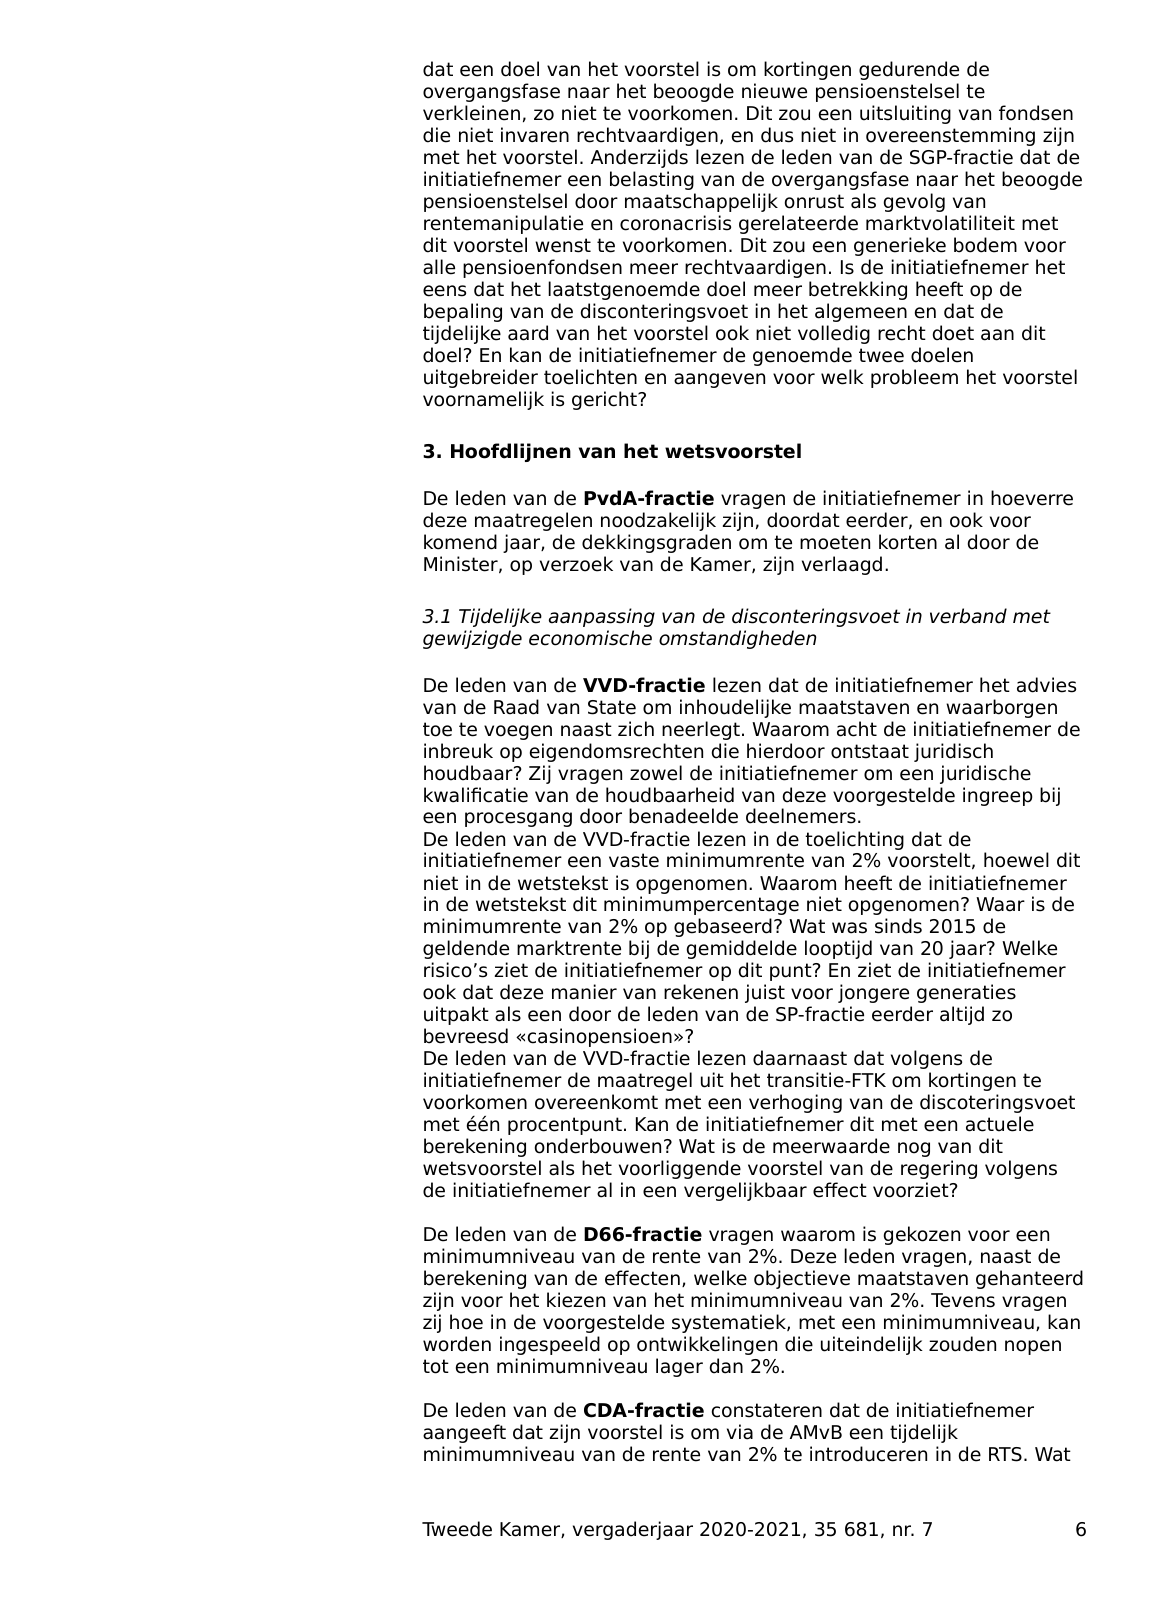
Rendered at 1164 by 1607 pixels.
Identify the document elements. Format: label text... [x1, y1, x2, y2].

text De leden van de CDA-fractie constateren dat de initiatiefnemer aangeeft dat zijn voorstel is om via de AMvB een tijdelijk minimumniveau van de rente van 2% te introduceren in de RTS. Wat [422, 1400, 1087, 1466]
text De leden van de VVD-fractie lezen daarnaast dat volgens de initiatiefnemer de maatregel uit het transitie-FTK om kortingen te voorkomen overeenkomt met een verhoging van de discoteringsvoet met één procentpunt. Kan de initiatiefnemer dit met een actuele berekening onderbouwen? Wat is de meerwaarde nog van dit wetsvoorstel als het voorliggende voorstel van de regering volgens de initiatiefnemer al in een vergelijkbaar effect voorziet? [422, 1048, 1087, 1202]
subtitle 3. Hoofdlijnen van het wetsvoorstel [422, 441, 1087, 463]
text De leden van de VVD-fractie lezen dat de initiatiefnemer het advies van de Raad van State om inhoudelijke maatstaven en waarborgen toe te voegen naast zich neerlegt. Waarom acht de initiatiefnemer de inbreuk op eigendomsrechten die hierdoor ontstaat juridisch houdbaar? Zij vragen zowel de initiatiefnemer om een juridische kwalificatie van de houdbaarheid van deze voorgestelde ingreep bij een procesgang door benadeelde deelnemers. [422, 674, 1087, 828]
subtitle 3.1 Tijdelijke aanpassing van de disconteringsvoet in verband met gewijzigde economische omstandigheden [422, 606, 1087, 649]
text dat een doel van het voorstel is om kortingen gedurende de overgangsfase naar het beoogde nieuwe pensioenstelsel te verkleinen, zo niet te voorkomen. Dit zou een uitsluiting van fondsen die niet invaren rechtvaardigen, en dus niet in overeenstemming zijn met het voorstel. Anderzijds lezen de leden van de SGP-fractie dat de initiatiefnemer een belasting van de overgangsfase naar het beoogde pensioenstelsel door maatschappelijk onrust als gevolg van rentemanipulatie en coronacrisis gerelateerde marktvolatiliteit met dit voorstel wenst te voorkomen. Dit zou een generieke bodem voor alle pensioenfondsen meer rechtvaardigen. Is de initiatiefnemer het eens dat het laatstgenoemde doel meer betrekking heeft op de bepaling van de disconteringsvoet in het algemeen en dat de tijdelijke aard van het voorstel ook niet volledig recht doet aan dit doel? En kan de initiatiefnemer de genoemde twee doelen uitgebreider toelichten en aangeven voor welk probleem het voorstel voornamelijk is gericht? [422, 59, 1087, 411]
text De leden van de D66-fractie vragen waarom is gekozen voor een minimumniveau van de rente van 2%. Deze leden vragen, naast de berekening van de effecten, welke objectieve maatstaven gehanteerd zijn voor het kiezen van het minimumniveau van 2%. Tevens vragen zij hoe in de voorgestelde systematiek, met een minimumniveau, kan worden ingespeeld op ontwikkelingen die uiteindelijk zouden nopen tot een minimumniveau lager dan 2%. [422, 1224, 1087, 1378]
text De leden van de VVD-fractie lezen in de toelichting dat de initiatiefnemer een vaste minimumrente van 2% voorstelt, hoewel dit niet in de wetstekst is opgenomen. Waarom heeft de initiatiefnemer in de wetstekst dit minimumpercentage niet opgenomen? Waar is de minimumrente van 2% op gebaseerd? Wat was sinds 2015 de geldende marktrente bij de gemiddelde looptijd van 20 jaar? Welke risico’s ziet de initiatiefnemer op dit punt? En ziet de initiatiefnemer ook dat deze manier van rekenen juist voor jongere generaties uitpakt als een door de leden van de SP-fractie eerder altijd zo bevreesd «casinopensioen»? [422, 828, 1087, 1048]
text De leden van de PvdA-fractie vragen de initiatiefnemer in hoeverre deze maatregelen noodzakelijk zijn, doordat eerder, en ook voor komend jaar, de dekkingsgraden om te moeten korten al door de Minister, op verzoek van de Kamer, zijn verlaagd. [422, 488, 1087, 576]
